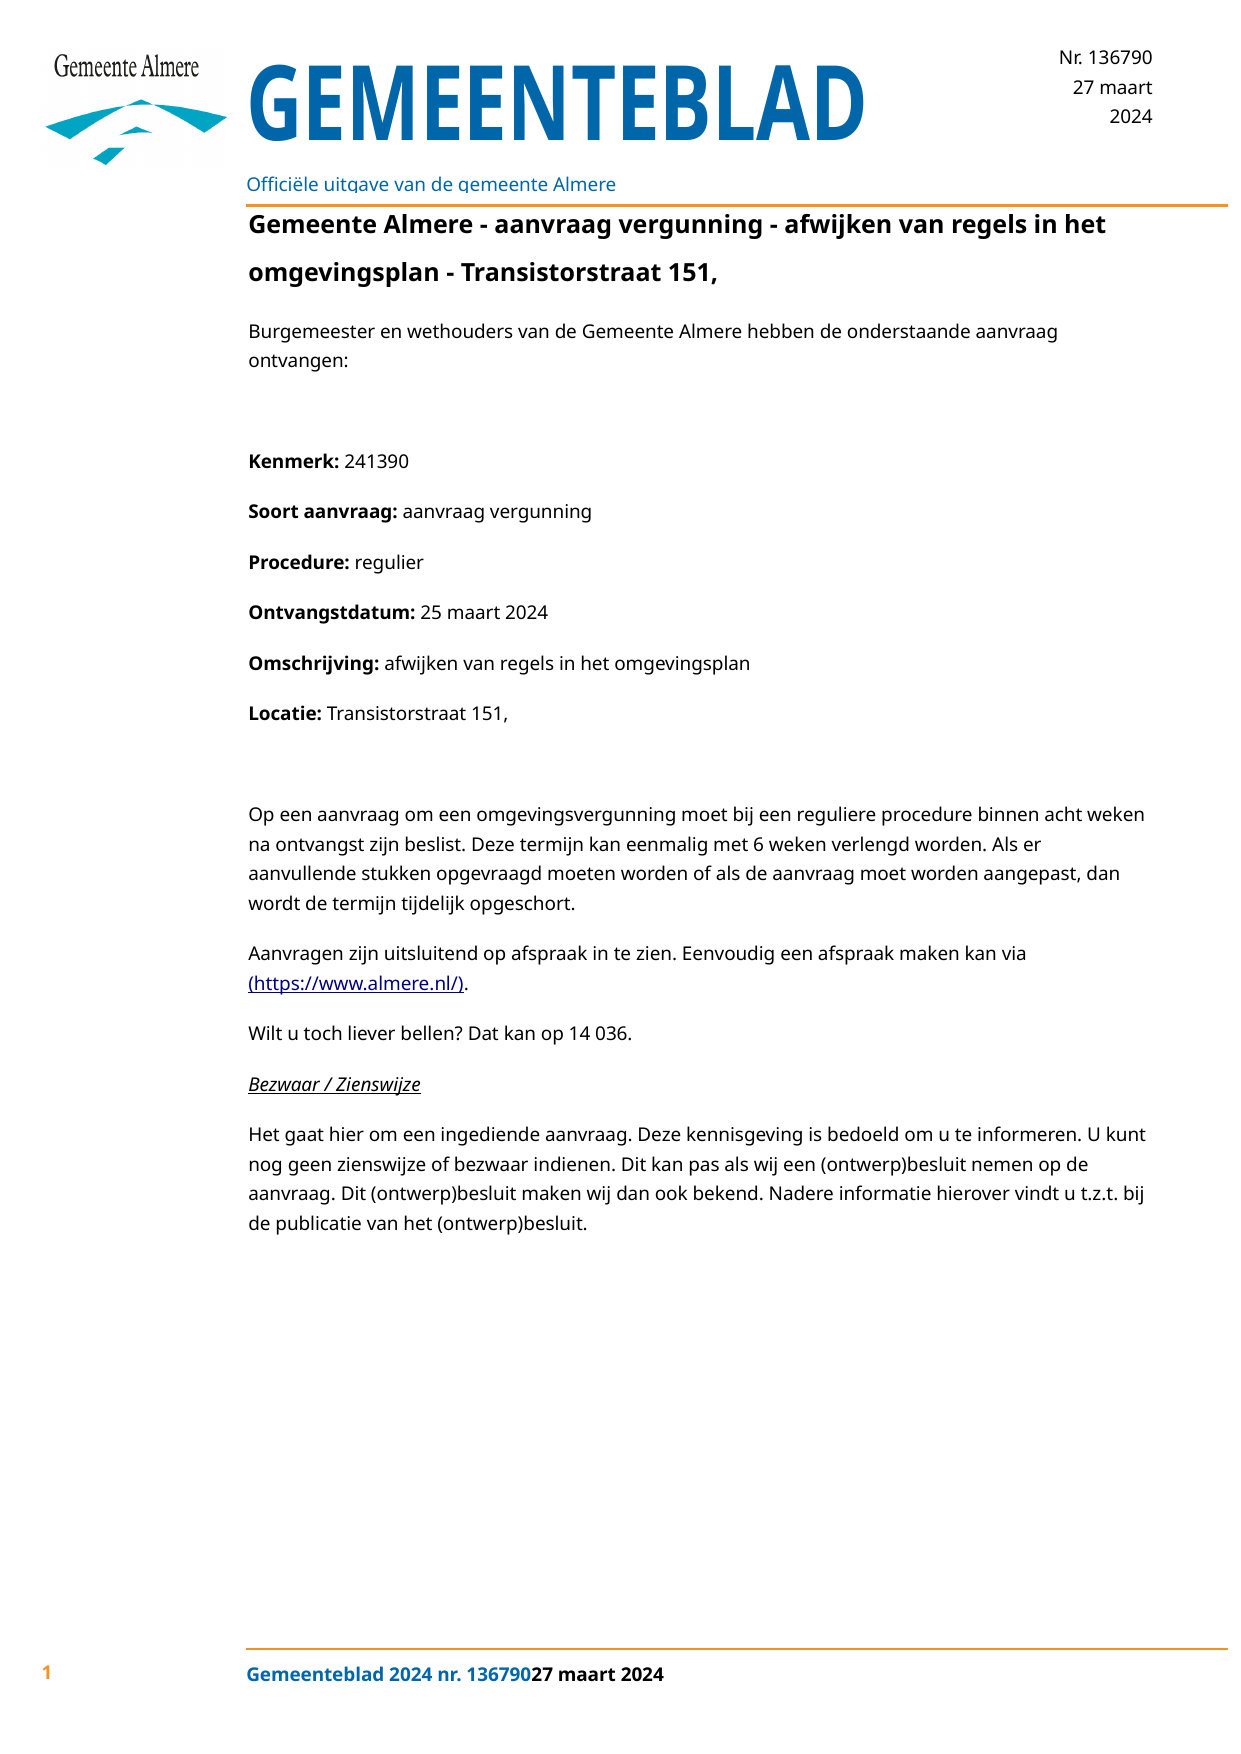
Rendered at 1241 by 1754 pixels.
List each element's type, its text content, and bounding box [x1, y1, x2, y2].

text Soort aanvraag: aanvraag vergunning [248, 499, 1152, 524]
text Het gaat hier om een ingediende aanvraag. Deze kennisgeving is bedoeld om u te informeren. U kunt nog geen zienswijze of bezwaar indienen. Dit kan pas als wij een (ontwerp)besluit nemen op de aanvraag. Dit (ontwerp)besluit maken wij dan ook bekend. Nadere informatie hierover vindt u t.z.t. bij de publicatie van het (ontwerp)besluit. [248, 1121, 1152, 1236]
text Locatie: Transistorstraat 151, [248, 700, 1152, 726]
text Procedure: regulier [248, 549, 1152, 575]
text Bezwaar / Zienswijze [248, 1071, 1152, 1097]
text Wilt u toch liever bellen? Dat kan op 14 036. [248, 1020, 1152, 1046]
picture [41, 47, 231, 172]
text Burgemeester en wethouders van de Gemeente Almere hebben de onderstaande aanvraag ontvangen: [248, 318, 1152, 373]
text Ontvangstdatum: 25 maart 2024 [248, 599, 1152, 625]
text Op een aanvraag om een omgevingsvergunning moet bij een reguliere procedure binnen acht weken na ontvangst zijn beslist. Deze termijn kan eenmalig met 6 weken verlengd worden. Als er aanvullende stukken opgevraagd moeten worden of als de aanvraag moet worden aangepast, dan wordt de termijn tijdelijk opgeschort. [248, 801, 1152, 916]
text Aanvragen zijn uitsluitend op afspraak in te zien. Eenvoudig een afspraak maken kan via (https://www.almere.nl/). [248, 940, 1152, 996]
text Gemeente Almere - aanvraag vergunning - afwijken van regels in het omgevingsplan - Transistorstraat 151, [248, 207, 1152, 288]
text Omschrijving: afwijken van regels in het omgevingsplan [248, 650, 1152, 676]
text Kenmerk: 241390 [248, 448, 1152, 474]
